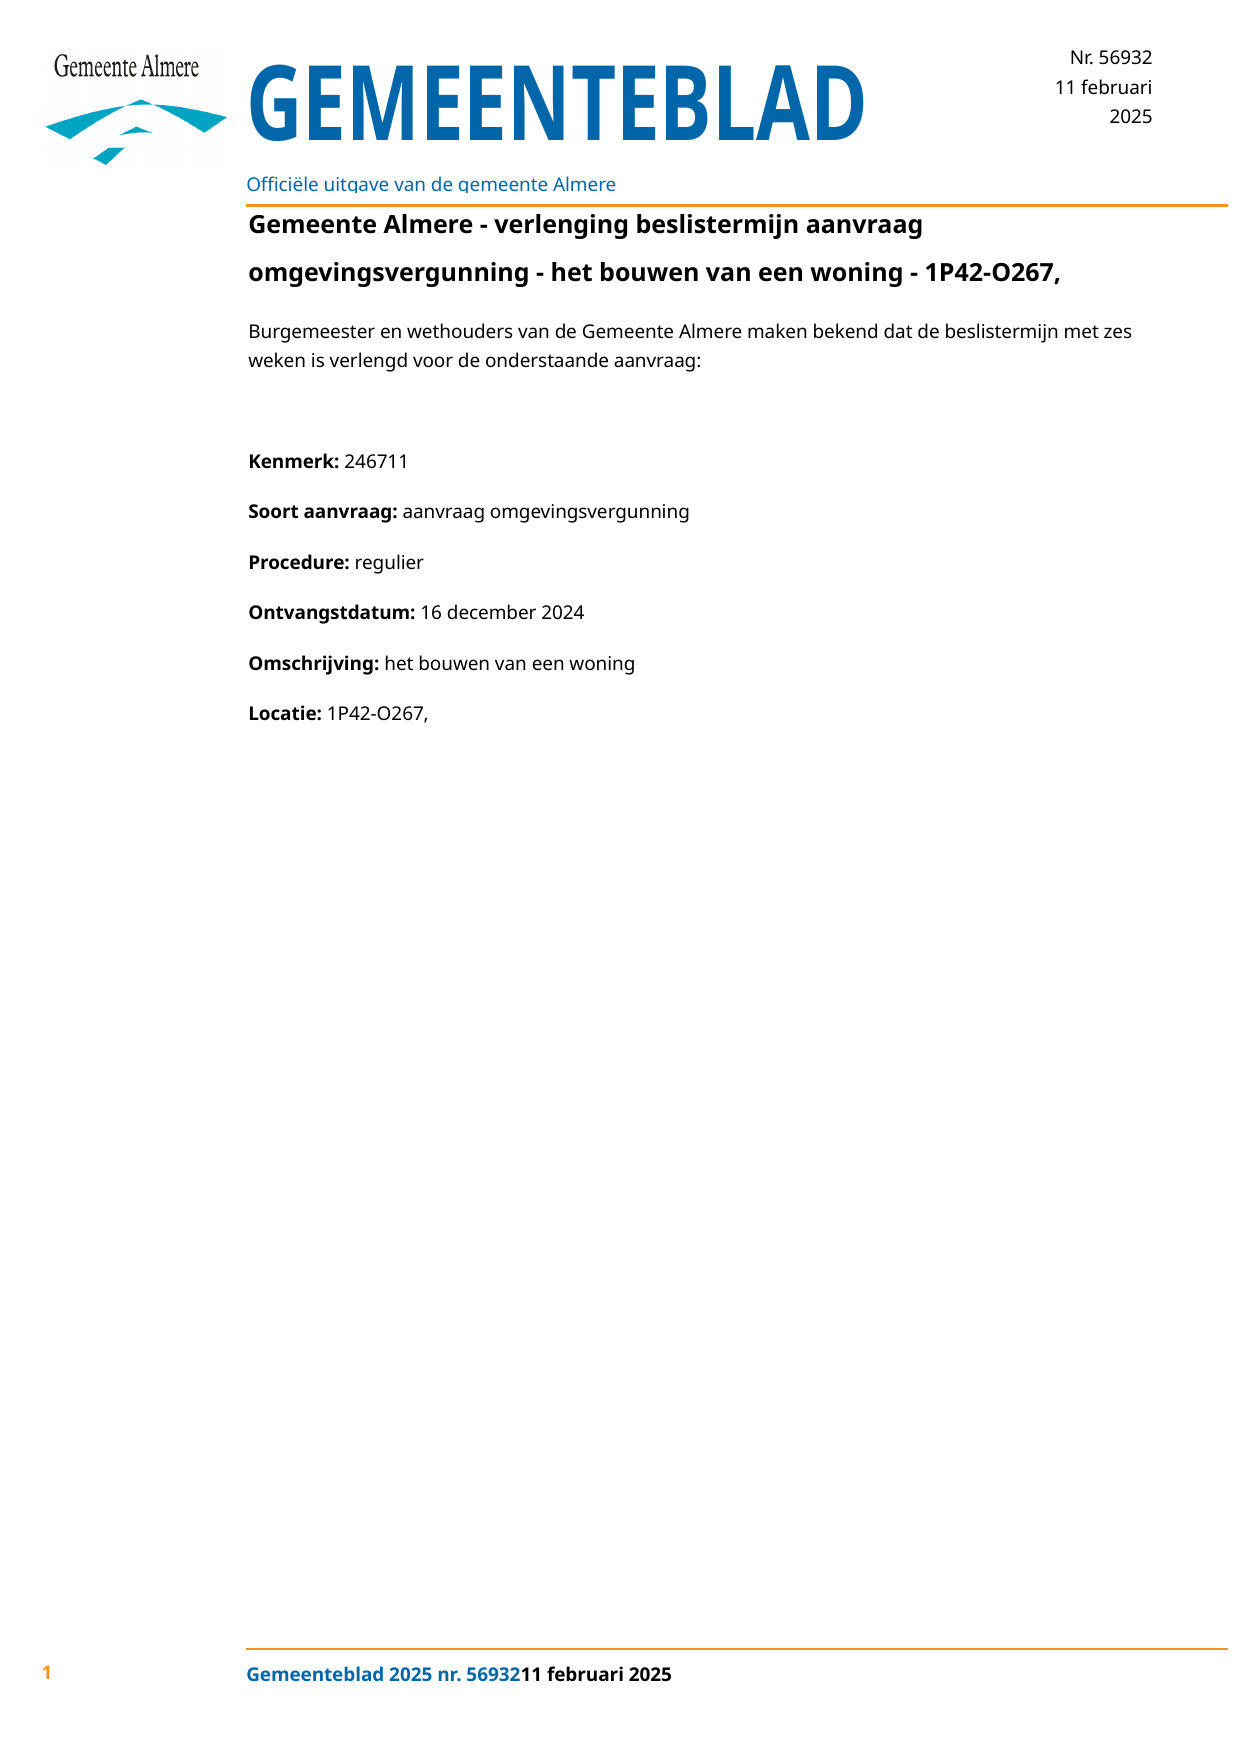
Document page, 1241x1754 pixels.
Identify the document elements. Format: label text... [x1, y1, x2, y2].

text Procedure: regulier [248, 549, 1152, 575]
text Ontvangstdatum: 16 december 2024 [248, 599, 1152, 625]
text Burgemeester en wethouders van de Gemeente Almere maken bekend dat de beslistermijn met zes weken is verlengd voor de onderstaande aanvraag: [248, 318, 1152, 373]
text Gemeente Almere - verlenging beslistermijn aanvraag omgevingsvergunning - het bouwen van een woning - 1P42-O267, [248, 207, 1152, 288]
text Locatie: 1P42-O267, [248, 700, 1152, 726]
picture [41, 47, 231, 172]
text Kenmerk: 246711 [248, 448, 1152, 474]
text Omschrijving: het bouwen van een woning [248, 650, 1152, 676]
text Soort aanvraag: aanvraag omgevingsvergunning [248, 499, 1152, 524]
